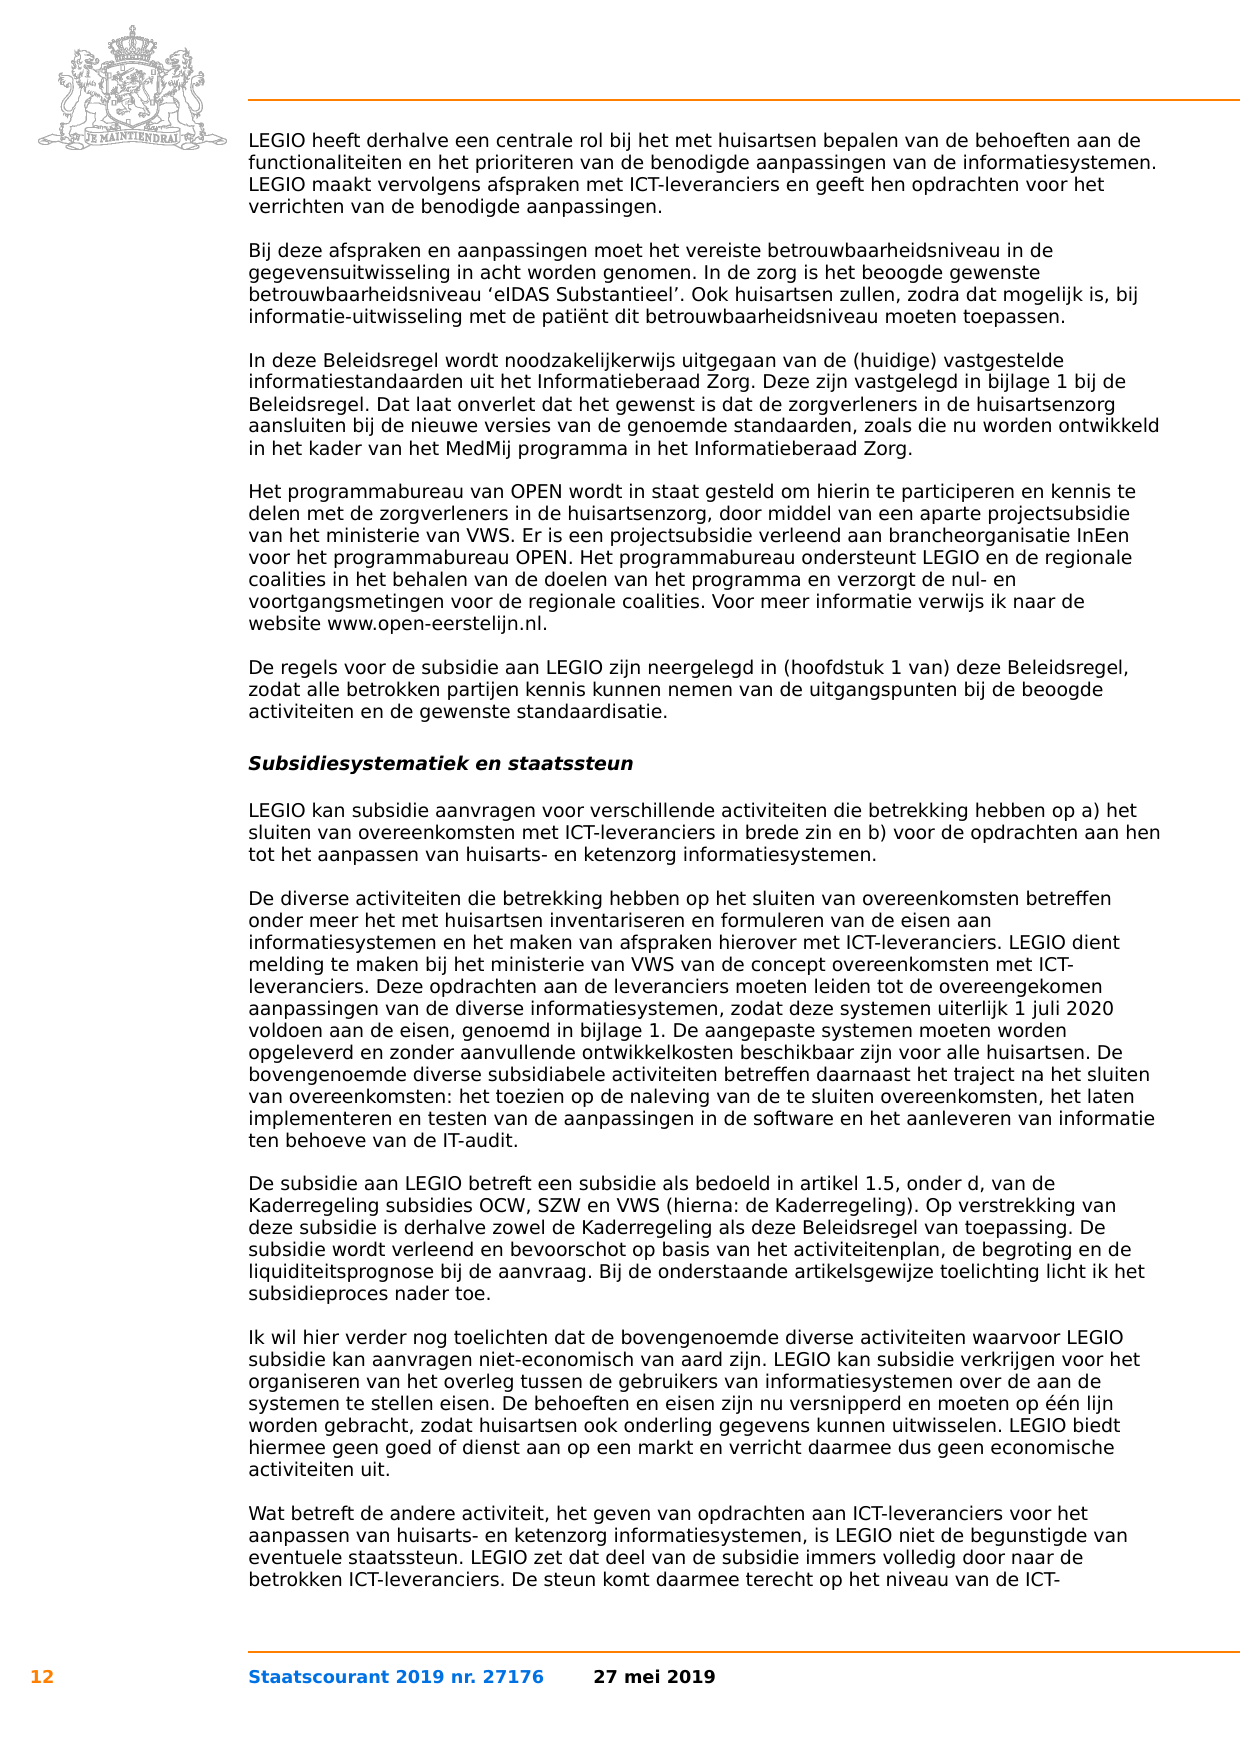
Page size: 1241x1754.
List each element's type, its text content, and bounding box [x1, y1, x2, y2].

text LEGIO kan subsidie aanvragen voor verschillende activiteiten die betrekking hebben op a) het sluiten van overeenkomsten met ICT-leveranciers in brede zin en b) voor de opdrachten aan hen tot het aanpassen van huisarts- en ketenzorg informatiesystemen. [248, 800, 1163, 866]
text Het programmabureau van OPEN wordt in staat gesteld om hierin te participeren en kennis te delen met de zorgverleners in de huisartsenzorg, door middel van een aparte projectsubsidie van het ministerie van VWS. Er is een projectsubsidie verleend aan brancheorganisatie InEen voor het programmabureau OPEN. Het programmabureau ondersteunt LEGIO en de regionale coalities in het behalen van de doelen van het programma en verzorgt de nul- en voortgangsmetingen voor de regionale coalities. Voor meer informatie verwijs ik naar de website www.open-eerstelijn.nl. [248, 481, 1163, 635]
picture [38, 25, 227, 150]
text Wat betreft de andere activiteit, het geven van opdrachten aan ICT-leveranciers voor het aanpassen van huisarts- en ketenzorg informatiesystemen, is LEGIO niet de begunstigde van eventuele staatssteun. LEGIO zet dat deel van de subsidie immers volledig door naar de betrokken ICT-leveranciers. De steun komt daarmee terecht op het niveau van de ICT- [248, 1503, 1163, 1591]
text In deze Beleidsregel wordt noodzakelijkerwijs uitgegaan van de (huidige) vastgestelde informatiestandaarden uit het Informatieberaad Zorg. Deze zijn vastgelegd in bijlage 1 bij de Beleidsregel. Dat laat onverlet dat het gewenst is dat de zorgverleners in de huisartsenzorg aansluiten bij de nieuwe versies van de genoemde standaarden, zoals die nu worden ontwikkeld in het kader van het MedMij programma in het Informatieberaad Zorg. [248, 349, 1163, 459]
text De subsidie aan LEGIO betreft een subsidie als bedoeld in artikel 1.5, onder d, van de Kaderregeling subsidies OCW, SZW en VWS (hierna: de Kaderregeling). Op verstrekking van deze subsidie is derhalve zowel de Kaderregeling als deze Beleidsregel van toepassing. De subsidie wordt verleend en bevoorschot op basis van het activiteitenplan, de begroting en de liquiditeitsprognose bij de aanvraag. Bij de onderstaande artikelsgewijze toelichting licht ik het subsidieproces nader toe. [248, 1173, 1163, 1305]
text Ik wil hier verder nog toelichten dat de bovengenoemde diverse activiteiten waarvoor LEGIO subsidie kan aanvragen niet-economisch van aard zijn. LEGIO kan subsidie verkrijgen voor het organiseren van het overleg tussen de gebruikers van informatiesystemen over de aan de systemen te stellen eisen. De behoeften en eisen zijn nu versnipperd en moeten op één lijn worden gebracht, zodat huisartsen ook onderling gegevens kunnen uitwisselen. LEGIO biedt hiermee geen goed of dienst aan op een markt en verricht daarmee dus geen economische activiteiten uit. [248, 1327, 1163, 1481]
text Bij deze afspraken en aanpassingen moet het vereiste betrouwbaarheidsniveau in de gegevensuitwisseling in acht worden genomen. In de zorg is het beoogde gewenste betrouwbaarheidsniveau ‘eIDAS Substantieel’. Ook huisartsen zullen, zodra dat mogelijk is, bij informatie-uitwisseling met de patiënt dit betrouwbaarheidsniveau moeten toepassen. [248, 240, 1163, 328]
text De regels voor de subsidie aan LEGIO zijn neergelegd in (hoofdstuk 1 van) deze Beleidsregel, zodat alle betrokken partijen kennis kunnen nemen van de uitgangspunten bij de beoogde activiteiten en de gewenste standaardisatie. [248, 657, 1163, 723]
subtitle Subsidiesystematiek en staatssteun [248, 753, 1163, 775]
text LEGIO heeft derhalve een centrale rol bij het met huisartsen bepalen van de behoeften aan de functionaliteiten en het prioriteren van de benodigde aanpassingen van de informatiesystemen. LEGIO maakt vervolgens afspraken met ICT-leveranciers en geeft hen opdrachten voor het verrichten van de benodigde aanpassingen. [248, 130, 1163, 218]
text De diverse activiteiten die betrekking hebben op het sluiten van overeenkomsten betreffen onder meer het met huisartsen inventariseren en formuleren van de eisen aan informatiesystemen en het maken van afspraken hierover met ICT-leveranciers. LEGIO dient melding te maken bij het ministerie van VWS van de concept overeenkomsten met ICT-leveranciers. Deze opdrachten aan de leveranciers moeten leiden tot de overeengekomen aanpassingen van de diverse informatiesystemen, zodat deze systemen uiterlijk 1 juli 2020 voldoen aan de eisen, genoemd in bijlage 1. De aangepaste systemen moeten worden opgeleverd en zonder aanvullende ontwikkelkosten beschikbaar zijn voor alle huisartsen. De bovengenoemde diverse subsidiabele activiteiten betreffen daarnaast het traject na het sluiten van overeenkomsten: het toezien op de naleving van de te sluiten overeenkomsten, het laten implementeren en testen van de aanpassingen in de software en het aanleveren van informatie ten behoeve van de IT-audit. [248, 888, 1163, 1151]
